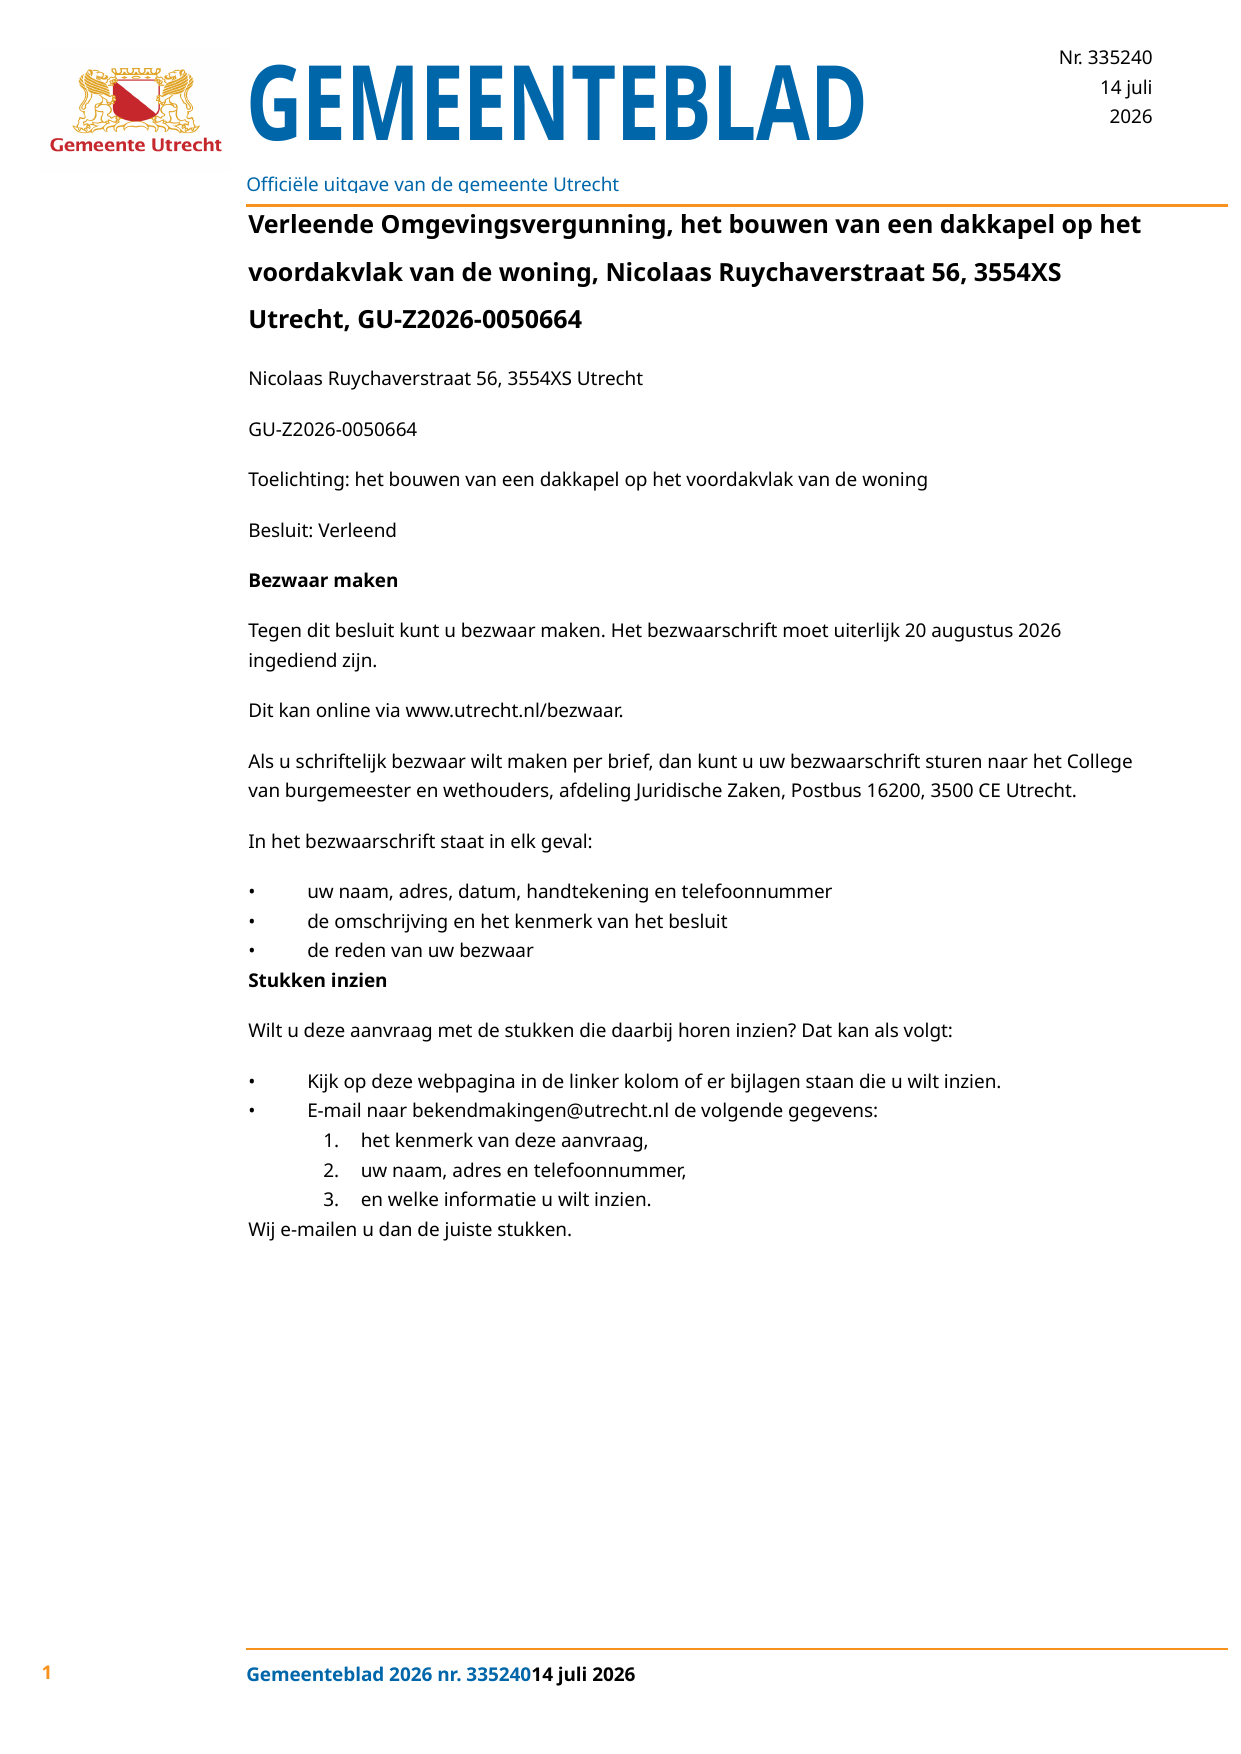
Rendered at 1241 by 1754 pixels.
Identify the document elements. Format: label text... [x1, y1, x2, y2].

text Verleende Omgevingsvergunning, het bouwen van een dakkapel op het voordakvlak van de woning, Nicolaas Ruychaverstraat 56, 3554XS Utrecht, GU-Z2026-0050664 [248, 207, 1152, 336]
picture [41, 47, 231, 172]
text Stukken inzien [248, 967, 1152, 993]
list en welke informatie u wilt inzien. [323, 1186, 1152, 1212]
text Bezwaar maken [248, 567, 1152, 593]
text Wij e-mailen u dan de juiste stukken. [248, 1216, 1152, 1242]
text Besluit: Verleend [248, 517, 1152, 542]
list uw naam, adres, datum, handtekening en telefoonnummer [248, 878, 1152, 904]
list de reden van uw bezwaar [248, 938, 1152, 963]
list het kenmerk van deze aanvraag, [323, 1127, 1152, 1153]
text Wilt u deze aanvraag met de stukken die daarbij horen inzien? Dat kan als volgt: [248, 1018, 1152, 1043]
text Dit kan online via www.utrecht.nl/bezwaar. [248, 698, 1152, 723]
list E-mail naar bekendmakingen@utrecht.nl de volgende gegevens: [248, 1098, 1152, 1123]
text In het bezwaarschrift staat in elk geval: [248, 828, 1152, 854]
text GU-Z2026-0050664 [248, 416, 1152, 442]
text Als u schriftelijk bezwaar wilt maken per brief, dan kunt u uw bezwaarschrift sturen naar het College van burgemeester en wethouders, afdeling Juridische Zaken, Postbus 16200, 3500 CE Utrecht. [248, 748, 1152, 803]
list Kijk op deze webpagina in de linker kolom of er bijlagen staan die u wilt inzien. [248, 1068, 1152, 1094]
text Tegen dit besluit kunt u bezwaar maken. Het bezwaarschrift moet uiterlijk 20 augustus 2026 ingediend zijn. [248, 618, 1152, 673]
list de omschrijving en het kenmerk van het besluit [248, 908, 1152, 934]
text Toelichting: het bouwen van een dakkapel op het voordakvlak van de woning [248, 466, 1152, 492]
text Nicolaas Ruychaverstraat 56, 3554XS Utrecht [248, 366, 1152, 391]
list uw naam, adres en telefoonnummer, [323, 1157, 1152, 1182]
